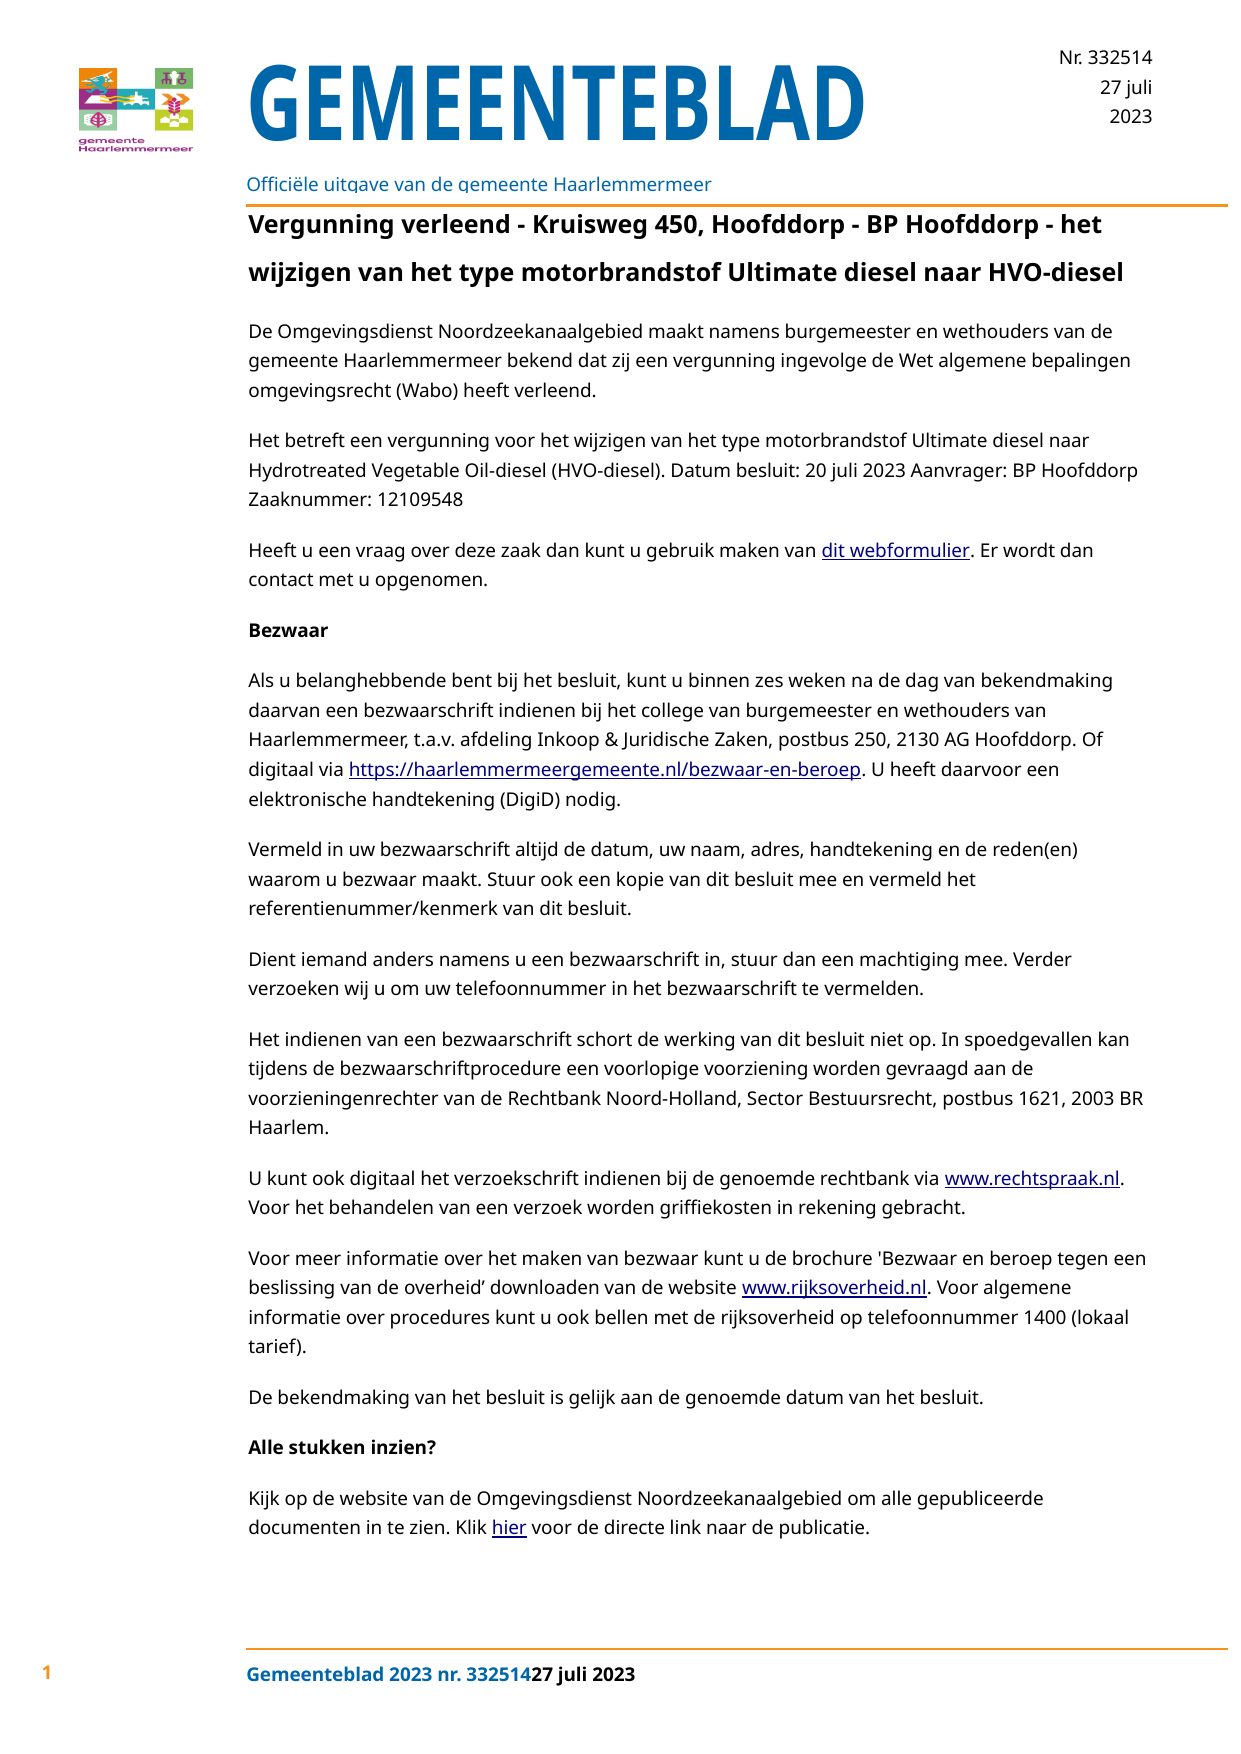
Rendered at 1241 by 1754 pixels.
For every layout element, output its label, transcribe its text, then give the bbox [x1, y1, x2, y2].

text Bezwaar [248, 617, 1152, 643]
text Vergunning verleend - Kruisweg 450, Hoofddorp - BP Hoofddorp - het wijzigen van het type motorbrandstof Ultimate diesel naar HVO-diesel [248, 207, 1152, 288]
picture [41, 47, 231, 172]
text Vermeld in uw bezwaarschrift altijd de datum, uw naam, adres, handtekening en de reden(en) waarom u bezwaar maakt. Stuur ook een kopie van dit besluit mee en vermeld het referentienummer/kenmerk van dit besluit. [248, 836, 1152, 921]
text De bekendmaking van het besluit is gelijk aan de genoemde datum van het besluit. [248, 1384, 1152, 1410]
text De Omgevingsdienst Noordzeekanaalgebied maakt namens burgemeester en wethouders van de gemeente Haarlemmermeer bekend dat zij een vergunning ingevolge de Wet algemene bepalingen omgevingsrecht (Wabo) heeft verleend. [248, 318, 1152, 403]
text U kunt ook digitaal het verzoekschrift indienen bij de genoemde rechtbank via www.rechtspraak.nl. Voor het behandelen van een verzoek worden griffiekosten in rekening gebracht. [248, 1165, 1152, 1220]
text Kijk op de website van de Omgevingsdienst Noordzeekanaalgebied om alle gepubliceerde documenten in te zien. Klik hier voor de directe link naar de publicatie. [248, 1485, 1152, 1540]
text Alle stukken inzien? [248, 1434, 1152, 1460]
text Dient iemand anders namens u een bezwaarschrift in, stuur dan een machtiging mee. Verder verzoeken wij u om uw telefoonnummer in het bezwaarschrift te vermelden. [248, 946, 1152, 1001]
text Heeft u een vraag over deze zaak dan kunt u gebruik maken van dit webformulier. Er wordt dan contact met u opgenomen. [248, 537, 1152, 592]
text Als u belanghebbende bent bij het besluit, kunt u binnen zes weken na de dag van bekendmaking daarvan een bezwaarschrift indienen bij het college van burgemeester en wethouders van Haarlemmermeer, t.a.v. afdeling Inkoop & Juridische Zaken, postbus 250, 2130 AG Hoofddorp. Of digitaal via https://haarlemmermeergemeente.nl/bezwaar-en-beroep. U heeft daarvoor een elektronische handtekening (DigiD) nodig. [248, 667, 1152, 812]
text Het indienen van een bezwaarschrift schort de werking van dit besluit niet op. In spoedgevallen kan tijdens de bezwaarschriftprocedure een voorlopige voorziening worden gevraagd aan de voorzieningenrechter van de Rechtbank Noord-Holland, Sector Bestuursrecht, postbus 1621, 2003 BR Haarlem. [248, 1026, 1152, 1140]
text Het betreft een vergunning voor het wijzigen van het type motorbrandstof Ultimate diesel naar Hydrotreated Vegetable Oil-diesel (HVO-diesel). Datum besluit: 20 juli 2023 Aanvrager: BP Hoofddorp Zaaknummer: 12109548 [248, 427, 1152, 512]
text Voor meer informatie over het maken van bezwaar kunt u de brochure 'Bezwaar en beroep tegen een beslissing van de overheid’ downloaden van de website www.rijksoverheid.nl. Voor algemene informatie over procedures kunt u ook bellen met de rijksoverheid op telefoonnummer 1400 (lokaal tarief). [248, 1245, 1152, 1359]
